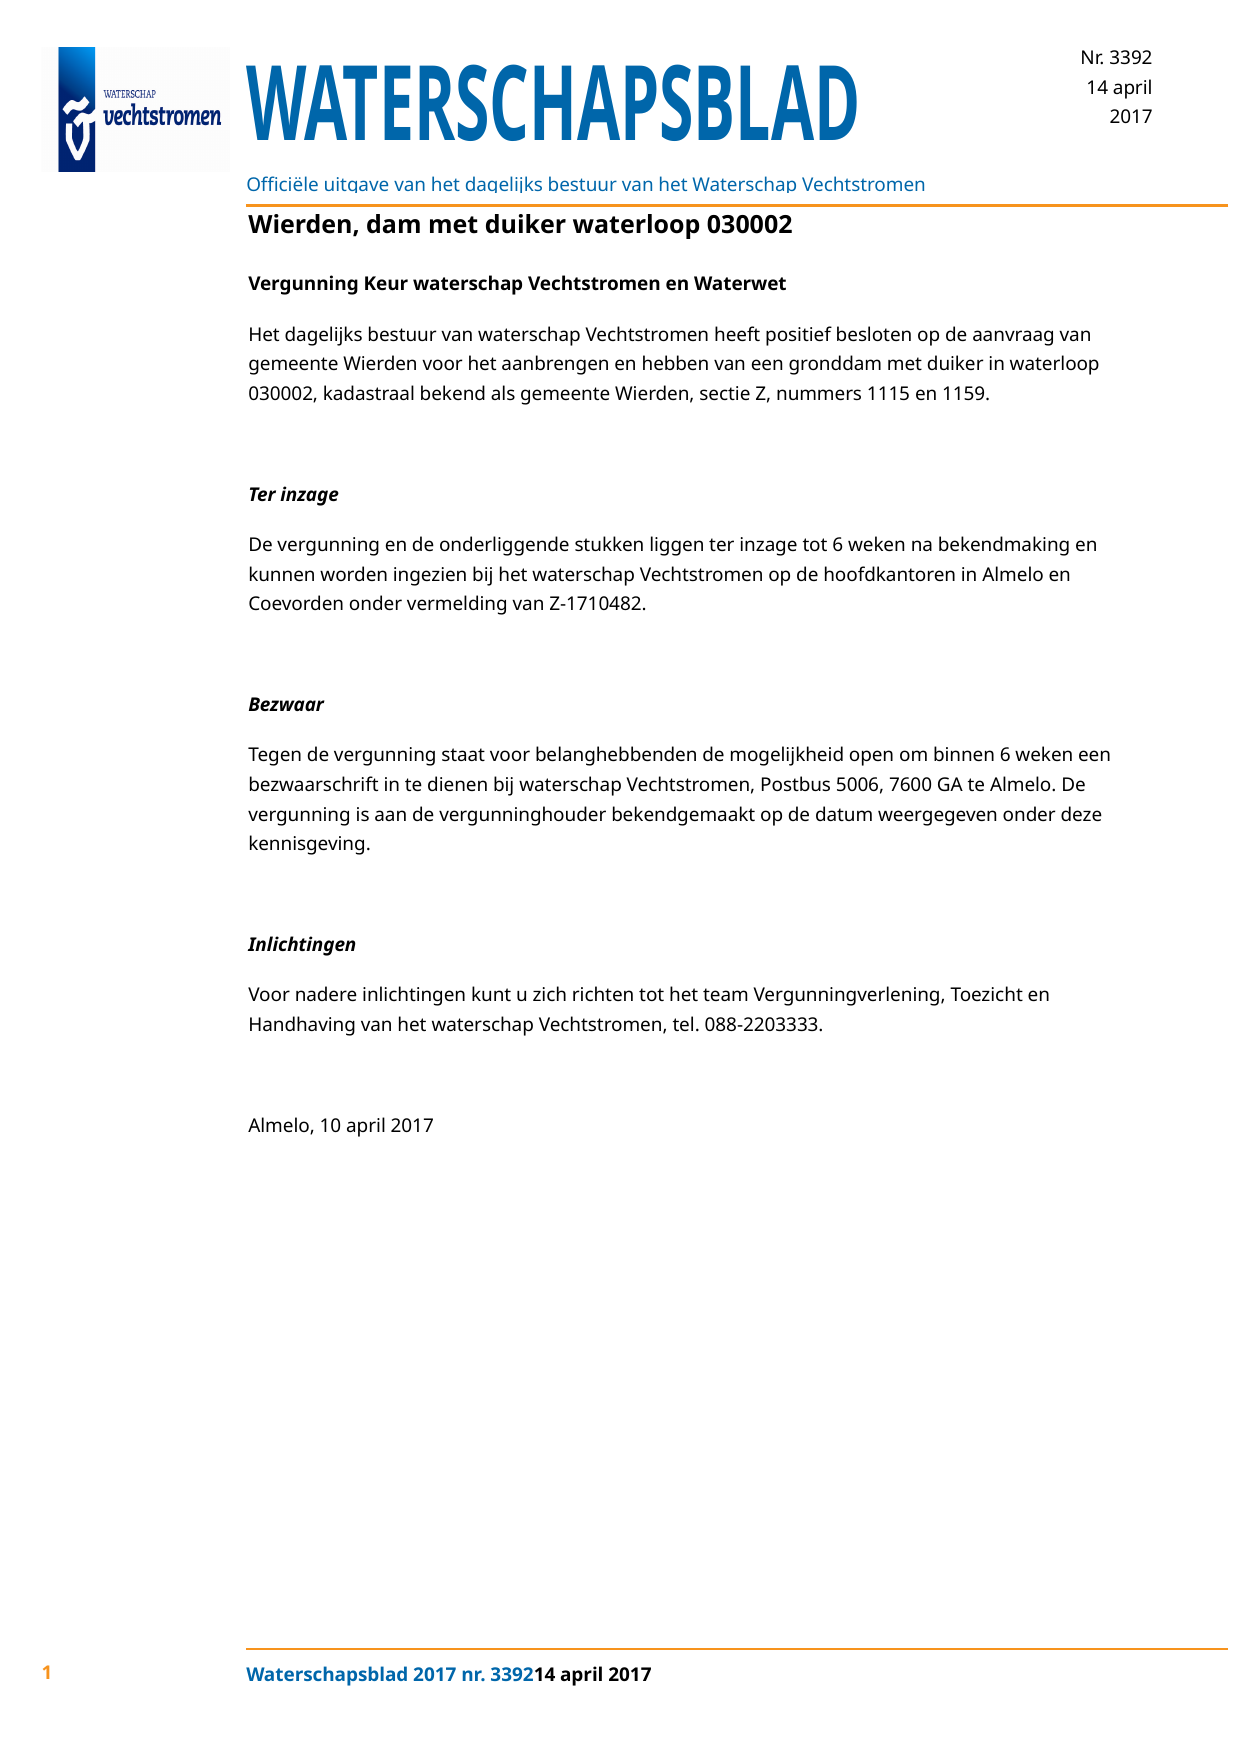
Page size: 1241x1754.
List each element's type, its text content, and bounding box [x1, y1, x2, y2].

text Vergunning Keur waterschap Vechtstromen en Waterwet [248, 270, 1152, 296]
text Bezwaar [248, 691, 1152, 717]
text De vergunning en de onderliggende stukken liggen ter inzage tot 6 weken na bekendmaking en kunnen worden ingezien bij het waterschap Vechtstromen op de hoofdkantoren in Almelo en Coevorden onder vermelding van Z-1710482. [248, 531, 1152, 616]
text Almelo, 10 april 2017 [248, 1112, 1152, 1138]
text Inlichtingen [248, 931, 1152, 957]
text Wierden, dam met duiker waterloop 030002 [248, 207, 1152, 241]
text Ter inzage [248, 481, 1152, 506]
text Het dagelijks bestuur van waterschap Vechtstromen heeft positief besloten op de aanvraag van gemeente Wierden voor het aanbrengen en hebben van een gronddam met duiker in waterloop 030002, kadastraal bekend als gemeente Wierden, sectie Z, nummers 1115 en 1159. [248, 321, 1152, 406]
picture [41, 47, 231, 172]
text Voor nadere inlichtingen kunt u zich richten tot het team Vergunningverlening, Toezicht en Handhaving van het waterschap Vechtstromen, tel. 088-2203333. [248, 982, 1152, 1037]
text Tegen de vergunning staat voor belanghebbenden de mogelijkheid open om binnen 6 weken een bezwaarschrift in te dienen bij waterschap Vechtstromen, Postbus 5006, 7600 GA te Almelo. De vergunning is aan de vergunninghouder bekendgemaakt op de datum weergegeven onder deze kennisgeving. [248, 742, 1152, 856]
